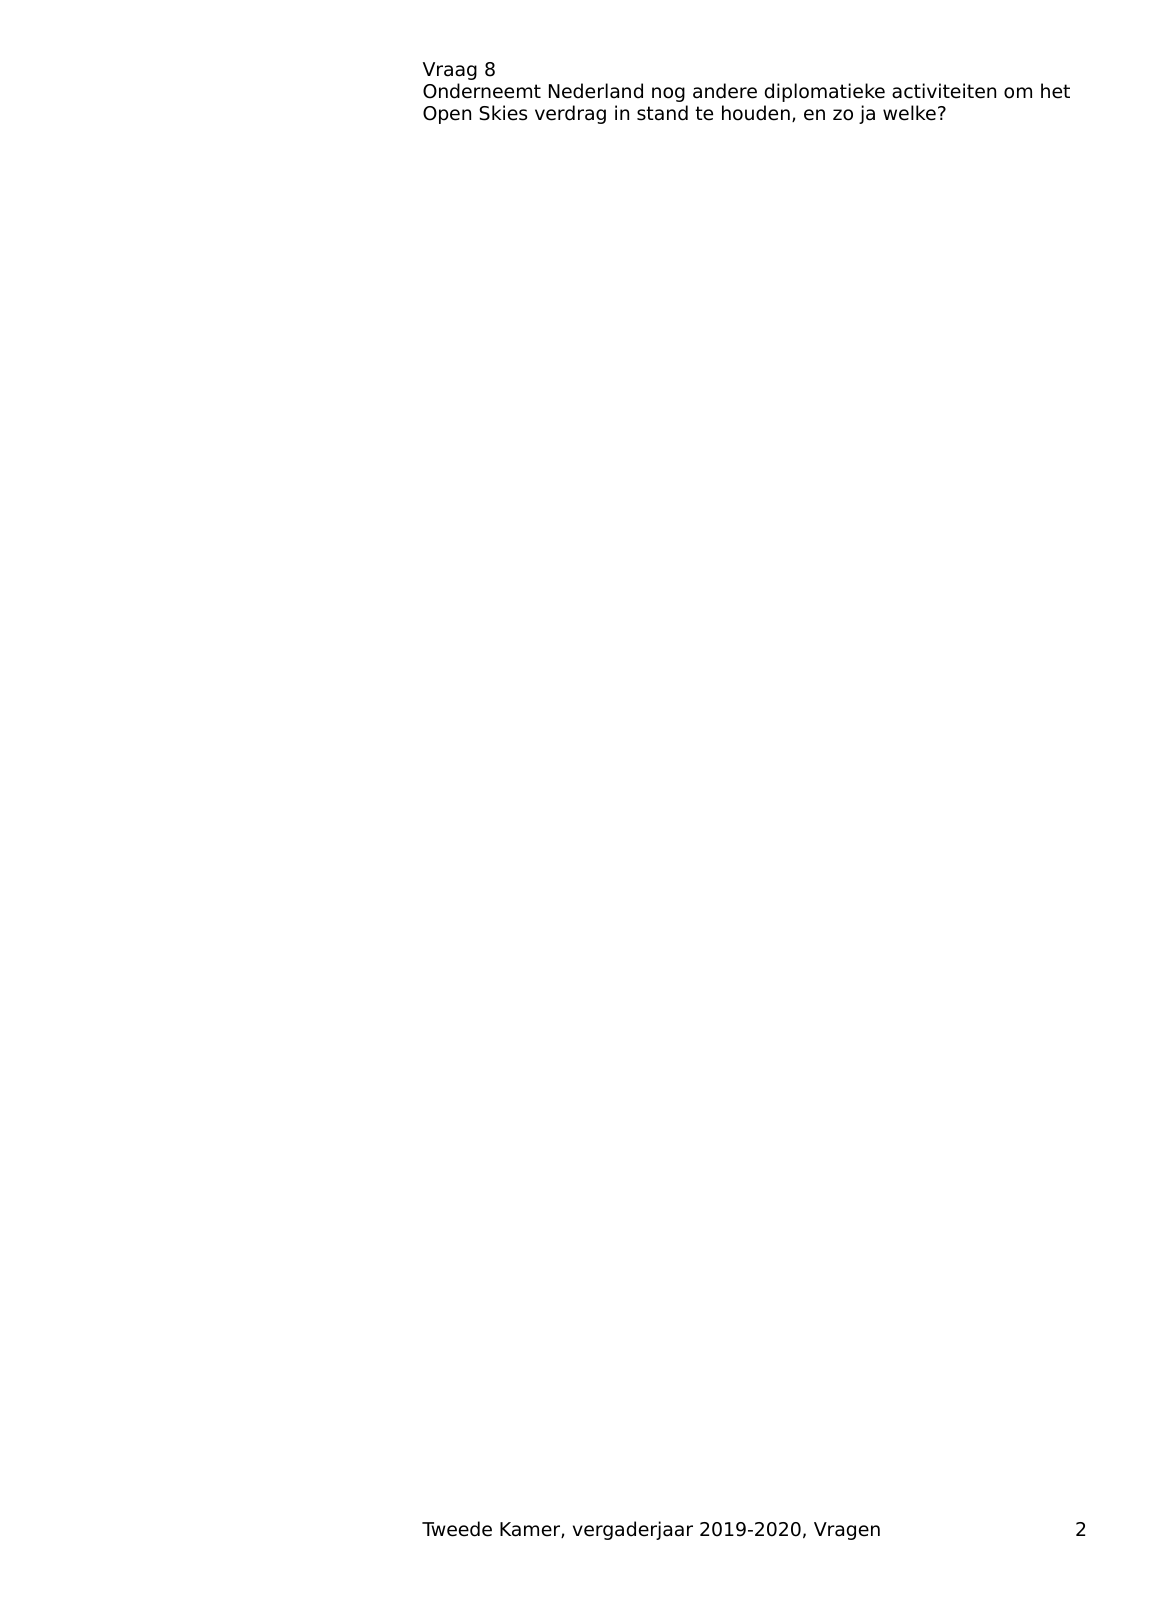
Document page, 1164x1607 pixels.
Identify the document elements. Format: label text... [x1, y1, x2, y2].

text Vraag 8 [422, 59, 1087, 81]
text Onderneemt Nederland nog andere diplomatieke activiteiten om het Open Skies verdrag in stand te houden, en zo ja welke? [422, 81, 1087, 125]
